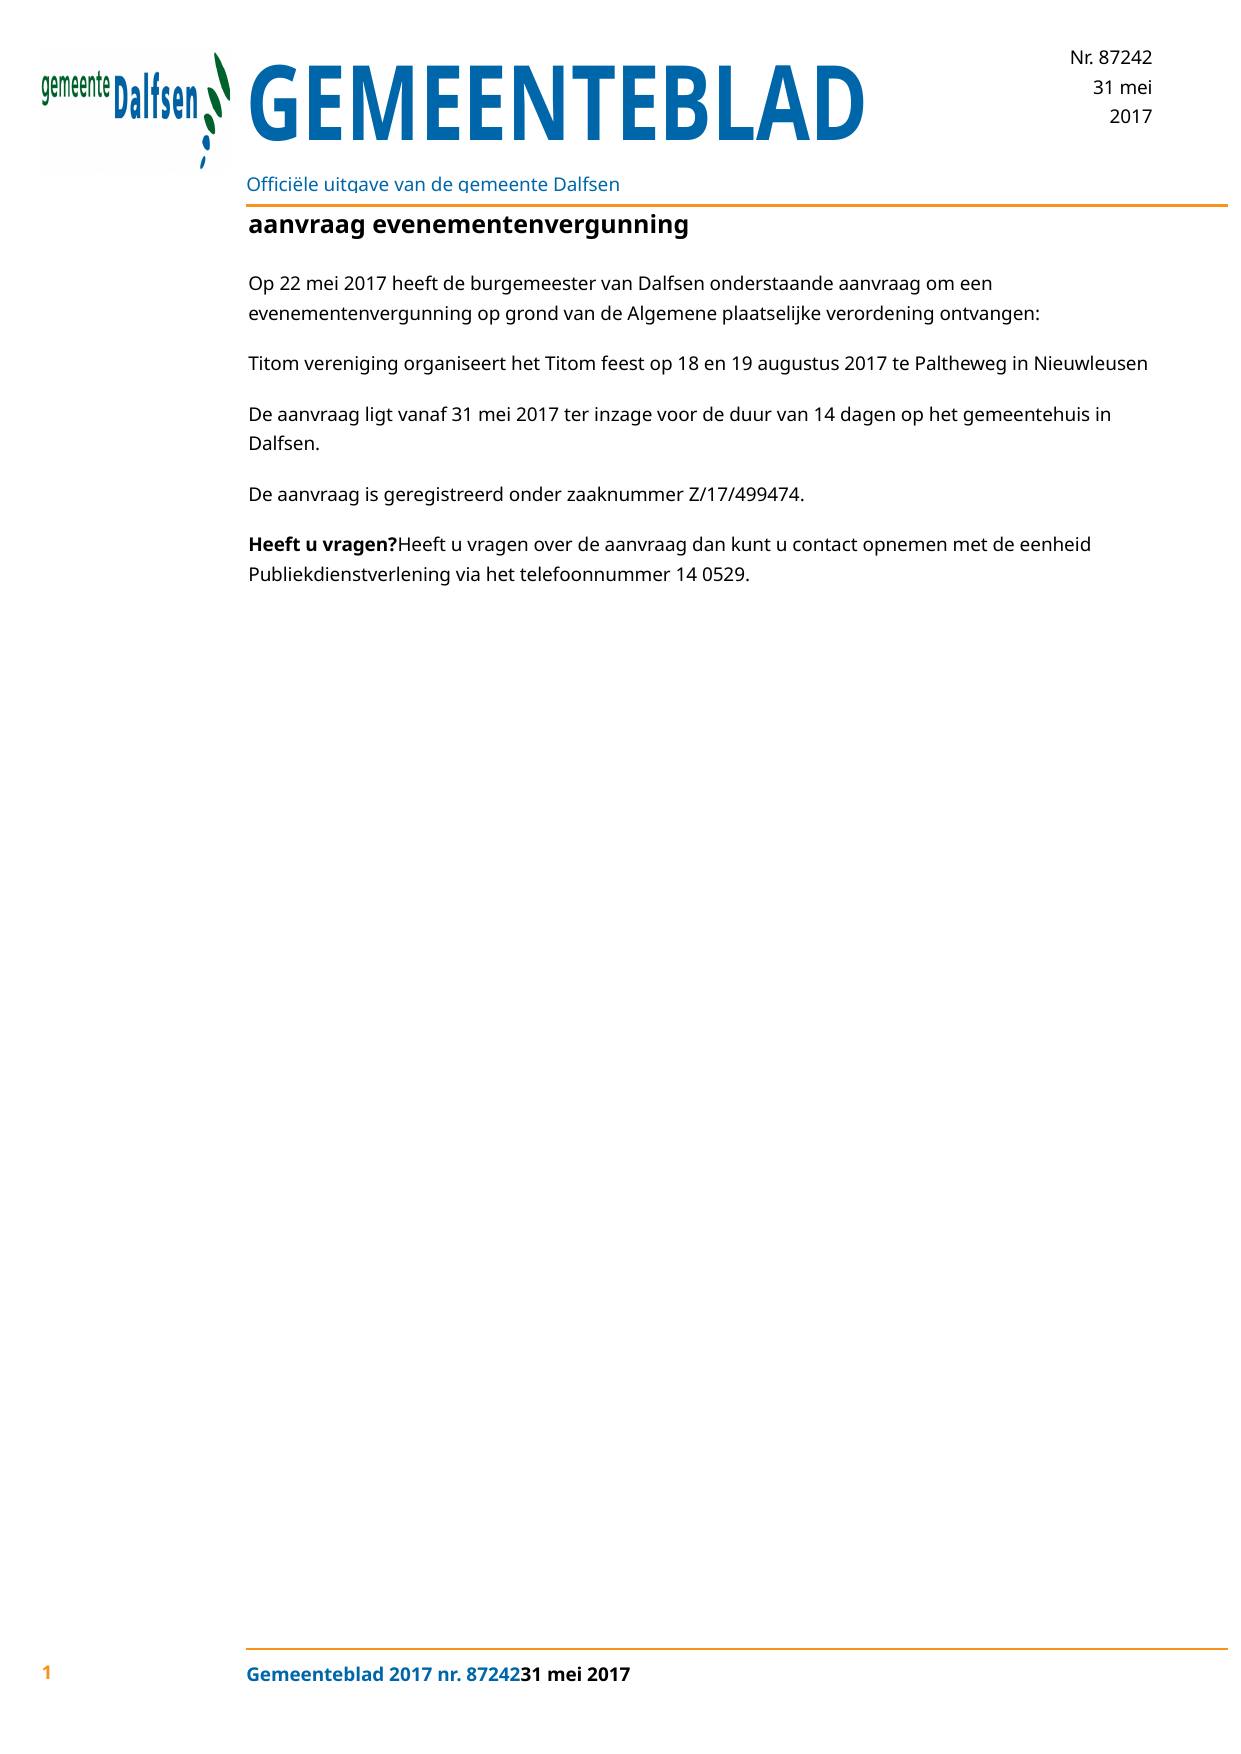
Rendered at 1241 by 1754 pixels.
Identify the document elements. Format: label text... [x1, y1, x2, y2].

text Titom vereniging organiseert het Titom feest op 18 en 19 augustus 2017 te Paltheweg in Nieuwleusen [248, 350, 1152, 376]
text De aanvraag ligt vanaf 31 mei 2017 ter inzage voor de duur van 14 dagen op het gemeentehuis in Dalfsen. [248, 401, 1152, 456]
text De aanvraag is geregistreerd onder zaaknummer Z/17/499474. [248, 481, 1152, 506]
text aanvraag evenementenvergunning [248, 207, 1152, 241]
text Op 22 mei 2017 heeft de burgemeester van Dalfsen onderstaande aanvraag om een evenementenvergunning op grond van de Algemene plaatselijke verordening ontvangen: [248, 270, 1152, 326]
picture [41, 47, 231, 172]
text Heeft u vragen?Heeft u vragen over de aanvraag dan kunt u contact opnemen met de eenheid Publiekdienstverlening via het telefoonnummer 14 0529. [248, 531, 1152, 586]
